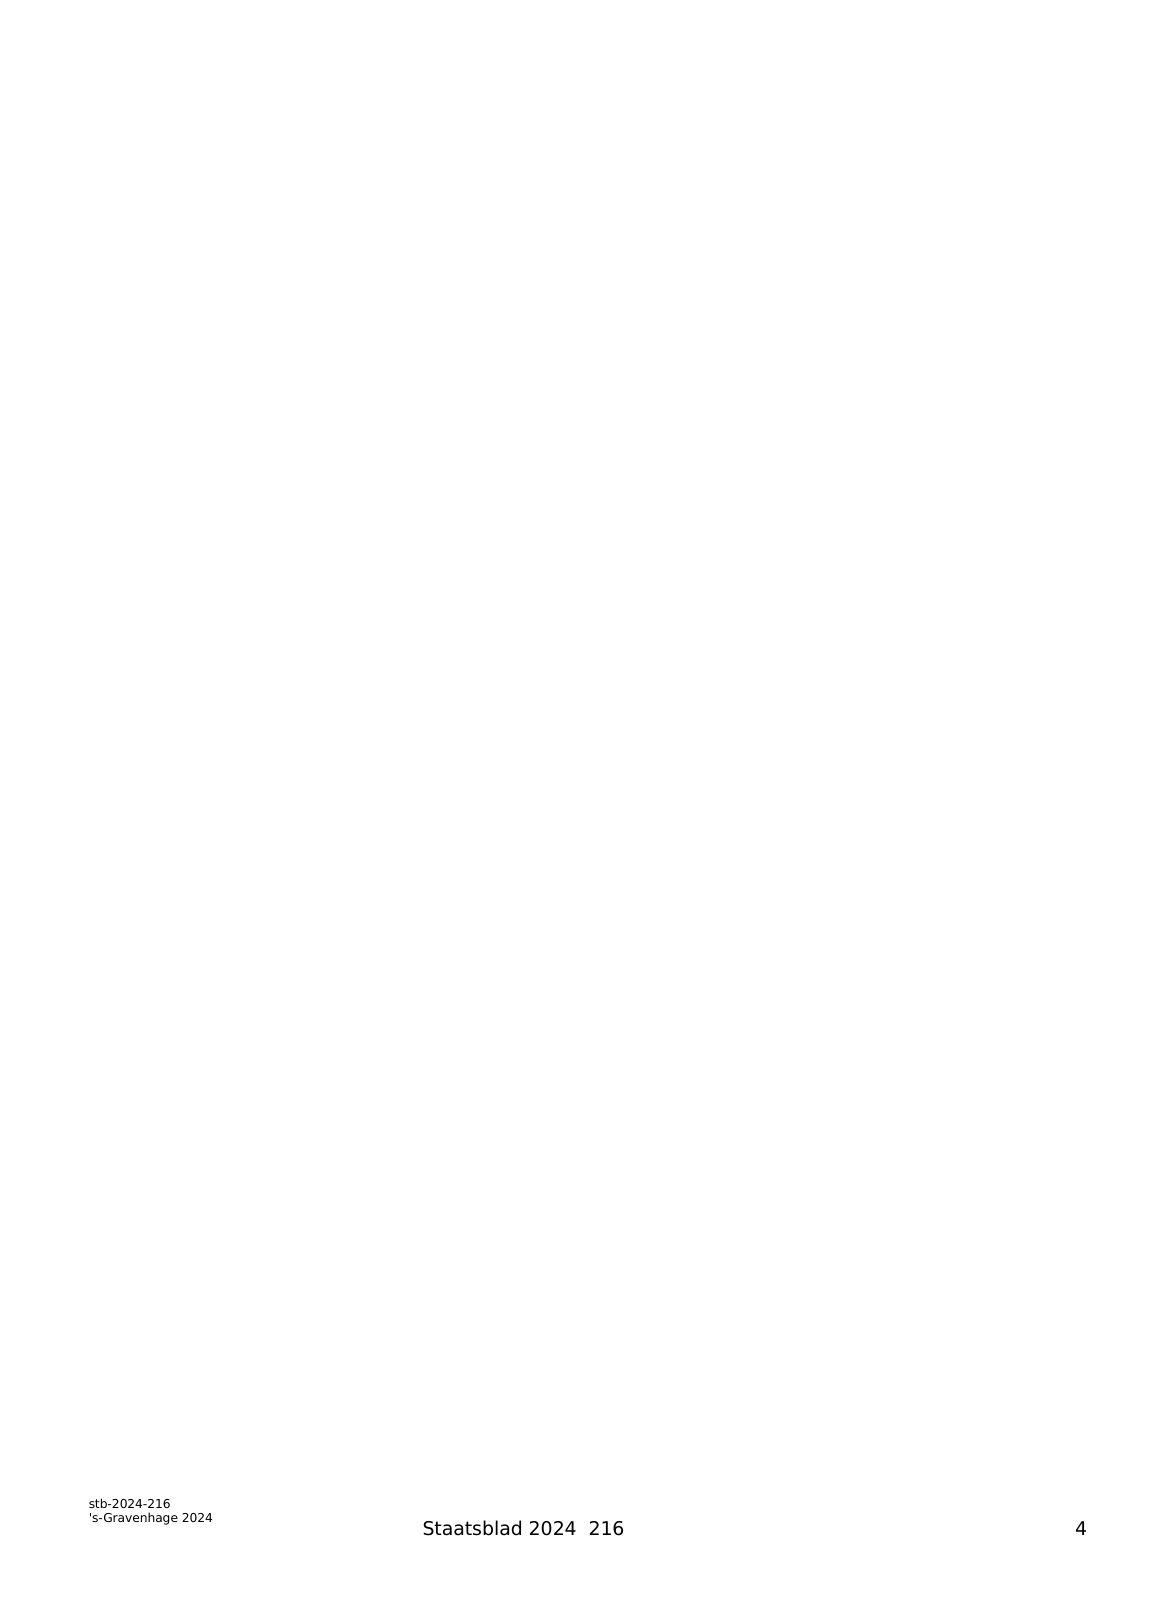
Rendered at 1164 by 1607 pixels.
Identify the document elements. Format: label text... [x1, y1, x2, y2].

text 's-Gravenhage 2024 [88, 1511, 323, 1525]
text stb-2024-216 [88, 1497, 323, 1511]
